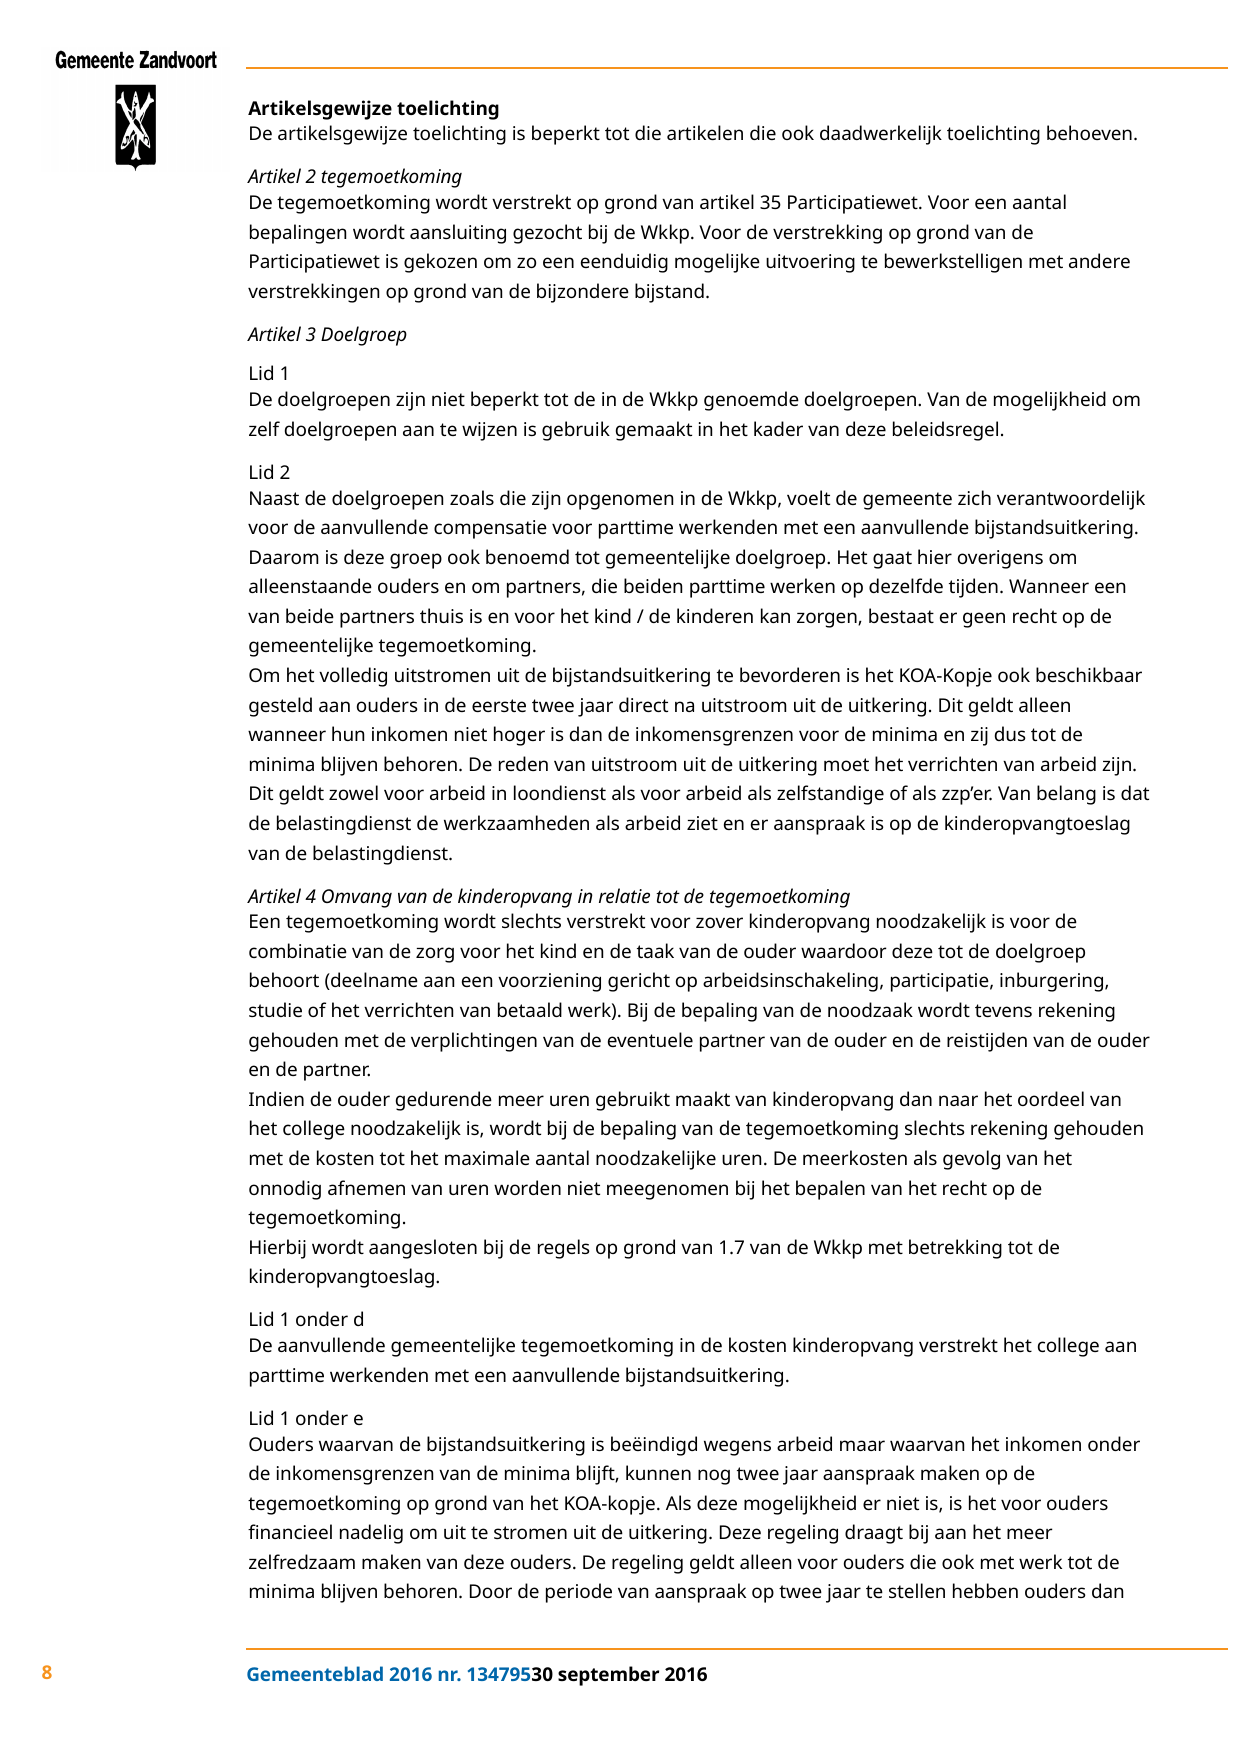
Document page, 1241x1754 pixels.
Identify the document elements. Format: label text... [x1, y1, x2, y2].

text De artikelsgewijze toelichting is beperkt tot die artikelen die ook daadwerkelijk toelichting behoeven. [248, 121, 1152, 146]
text Daarom is deze groep ook benoemd tot gemeentelijke doelgroep. Het gaat hier overigens om alleenstaande ouders en om partners, die beiden parttime werken op dezelfde tijden. Wanneer een van beide partners thuis is en voor het kind / de kinderen kan zorgen, bestaat er geen recht op de gemeentelijke tegemoetkoming. [248, 544, 1152, 658]
text Artikelsgewijze toelichting [248, 95, 1152, 121]
text Lid 2 [248, 459, 1152, 485]
text Artikel 3 Doelgroep [248, 321, 1152, 347]
text Indien de ouder gedurende meer uren gebruikt maakt van kinderopvang dan naar het oordeel van het college noodzakelijk is, wordt bij de bepaling van de tegemoetkoming slechts rekening gehouden met de kosten tot het maximale aantal noodzakelijke uren. De meerkosten als gevolg van het onnodig afnemen van uren worden niet meegenomen bij het bepalen van het recht op de tegemoetkoming. [248, 1086, 1152, 1230]
text De aanvullende gemeentelijke tegemoetkoming in de kosten kinderopvang verstrekt het college aan parttime werkenden met een aanvullende bijstandsuitkering. [248, 1332, 1152, 1388]
picture [41, 47, 231, 172]
text Lid 1 onder e [248, 1405, 1152, 1431]
text Een tegemoetkoming wordt slechts verstrekt voor zover kinderopvang noodzakelijk is voor de combinatie van de zorg voor het kind en de taak van de ouder waardoor deze tot de doelgroep behoort (deelname aan een voorziening gericht op arbeidsinschakeling, participatie, inburgering, studie of het verrichten van betaald werk). Bij de bepaling van de noodzaak wordt tevens rekening gehouden met de verplichtingen van de eventuele partner van de ouder en de reistijden van de ouder en de partner. [248, 908, 1152, 1082]
text Ouders waarvan de bijstandsuitkering is beëindigd wegens arbeid maar waarvan het inkomen onder de inkomensgrenzen van de minima blijft, kunnen nog twee jaar aanspraak maken op de tegemoetkoming op grond van het KOA-kopje. Als deze mogelijkheid er niet is, is het voor ouders financieel nadelig om uit te stromen uit de uitkering. Deze regeling draagt bij aan het meer zelfredzaam maken van deze ouders. De regeling geldt alleen voor ouders die ook met werk tot de minima blijven behoren. Door de periode van aanspraak op twee jaar te stellen hebben ouders dan [248, 1431, 1152, 1604]
text Om het volledig uitstromen uit de bijstandsuitkering te bevorderen is het KOA-Kopje ook beschikbaar gesteld aan ouders in de eerste twee jaar direct na uitstroom uit de uitkering. Dit geldt alleen wanneer hun inkomen niet hoger is dan de inkomensgrenzen voor de minima en zij dus tot de minima blijven behoren. De reden van uitstroom uit de uitkering moet het verrichten van arbeid zijn. Dit geldt zowel voor arbeid in loondienst als voor arbeid als zelfstandige of als zzp’er. Van belang is dat de belastingdienst de werkzaamheden als arbeid ziet en er aanspraak is op de kinderopvangtoeslag van de belastingdienst. [248, 662, 1152, 865]
text Lid 1 onder d [248, 1307, 1152, 1332]
text De doelgroepen zijn niet beperkt tot de in de Wkkp genoemde doelgroepen. Van de mogelijkheid om zelf doelgroepen aan te wijzen is gebruik gemaakt in het kader van deze beleidsregel. [248, 386, 1152, 442]
text Naast de doelgroepen zoals die zijn opgenomen in de Wkkp, voelt de gemeente zich verantwoordelijk voor de aanvullende compensatie voor parttime werkenden met een aanvullende bijstandsuitkering. [248, 485, 1152, 540]
text De tegemoetkoming wordt verstrekt op grond van artikel 35 Participatiewet. Voor een aantal bepalingen wordt aansluiting gezocht bij de Wkkp. Voor de verstrekking op grond van de Participatiewet is gekozen om zo een eenduidig mogelijke uitvoering te bewerkstelligen met andere verstrekkingen op grond van de bijzondere bijstand. [248, 189, 1152, 304]
text Lid 1 [248, 361, 1152, 386]
text Artikel 4 Omvang van de kinderopvang in relatie tot de tegemoetkoming [248, 883, 1152, 908]
text Hierbij wordt aangesloten bij de regels op grond van 1.7 van de Wkkp met betrekking tot de kinderopvangtoeslag. [248, 1234, 1152, 1289]
text Artikel 2 tegemoetkoming [248, 164, 1152, 189]
